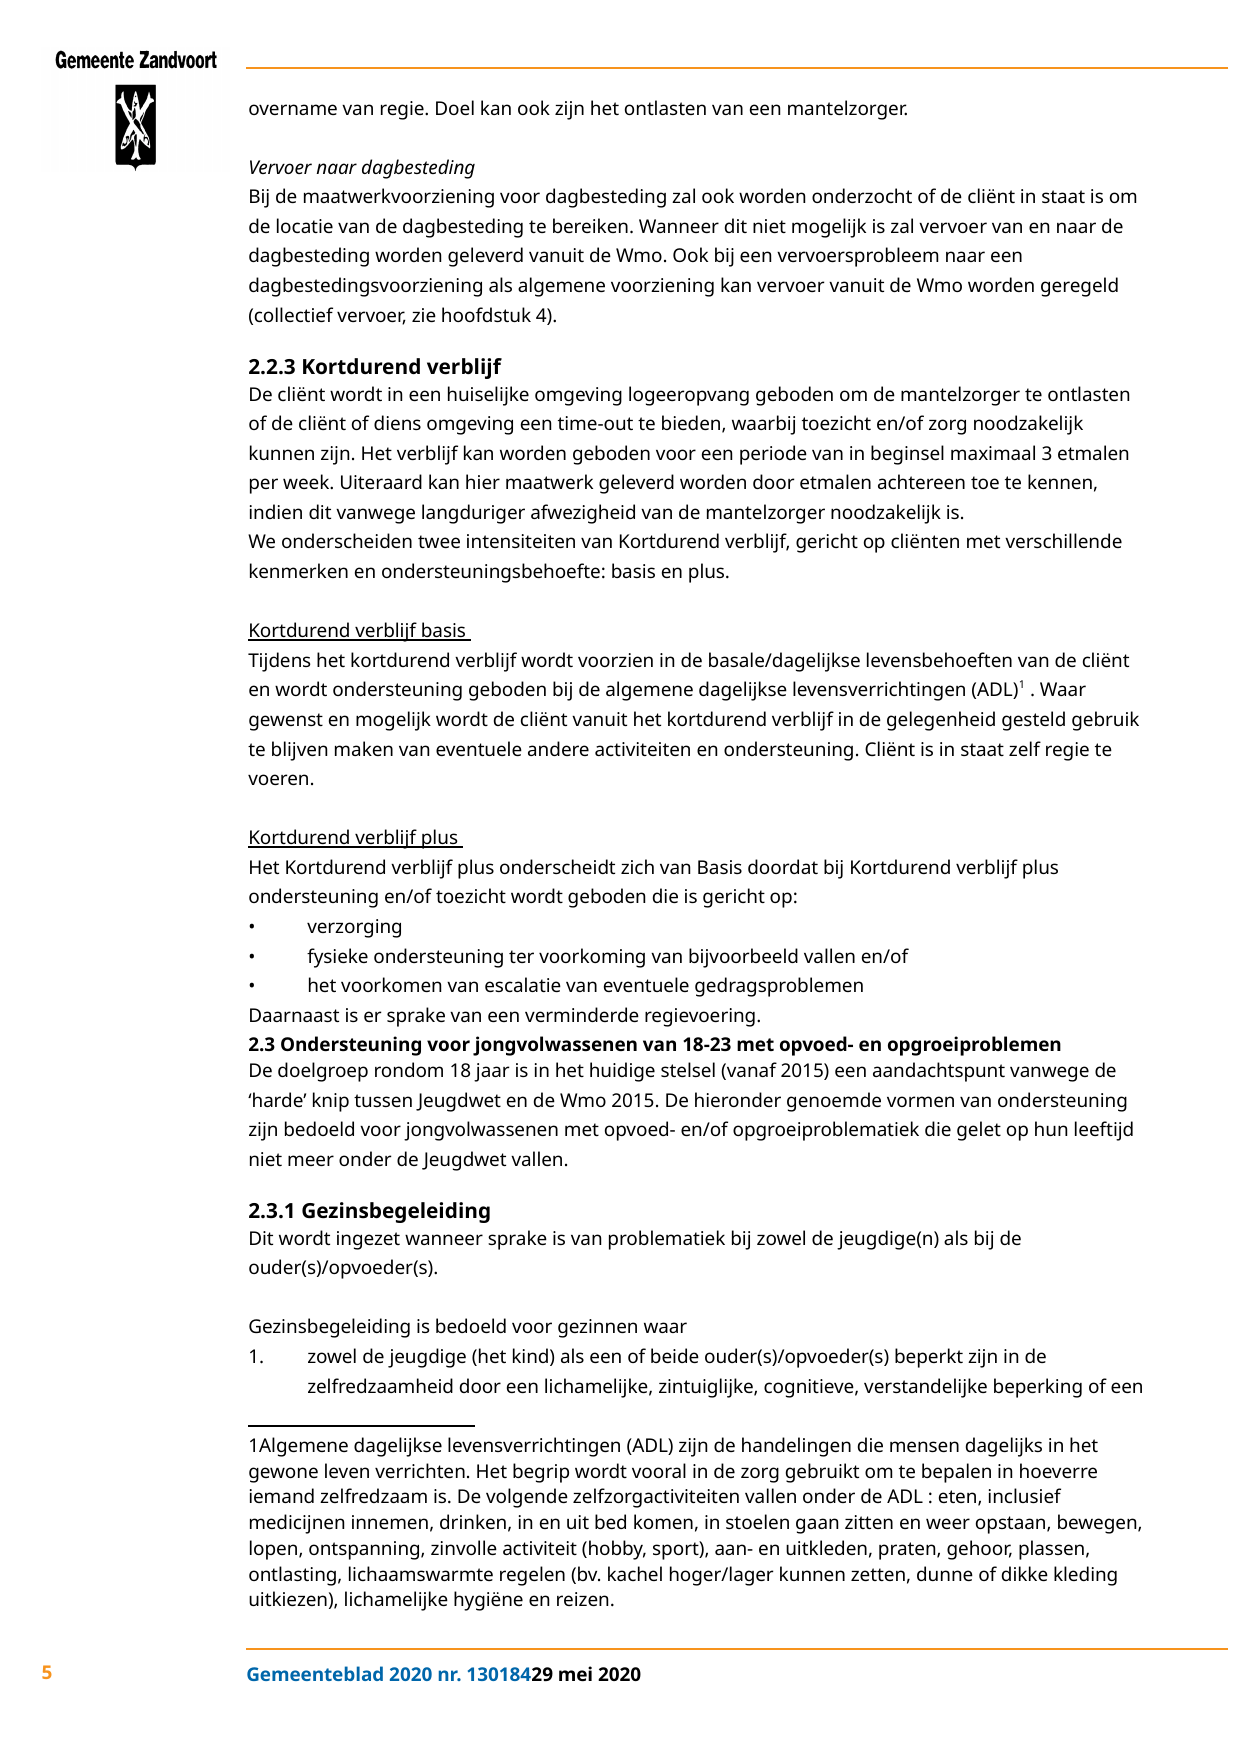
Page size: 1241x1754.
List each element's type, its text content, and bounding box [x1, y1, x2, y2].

text 2.2.3 Kortdurend verblijf [248, 352, 1152, 381]
text Tijdens het kortdurend verblijf wordt voorzien in de basale/dagelijkse levensbehoeften van de cliënt en wordt ondersteuning geboden bij de algemene dagelijkse levensverrichtingen (ADL) . Waar gewenst en mogelijk wordt de cliënt vanuit het kortdurend verblijf in de gelegenheid gesteld gebruik te blijven maken van eventuele andere activiteiten en ondersteuning. Cliënt is in staat zelf regie te voeren. [248, 647, 1152, 791]
list verzorging [248, 913, 1152, 939]
list het voorkomen van escalatie van eventuele gedragsproblemen [248, 972, 1152, 998]
text Vervoer naar dagbesteding [248, 154, 1152, 180]
text Gezinsbegeleiding is bedoeld voor gezinnen waar [248, 1314, 1152, 1339]
text De doelgroep rondom 18 jaar is in het huidige stelsel (vanaf 2015) een aandachtspunt vanwege de ‘harde’ knip tussen Jeugdwet en de Wmo 2015. De hieronder genoemde vormen van ondersteuning zijn bedoeld voor jongvolwassenen met opvoed- en/of opgroeiproblematiek die gelet op hun leeftijd niet meer onder de Jeugdwet vallen. [248, 1057, 1152, 1172]
text Daarnaast is er sprake van een verminderde regievoering. [248, 1002, 1152, 1028]
text Het Kortdurend verblijf plus onderscheidt zich van Basis doordat bij Kortdurend verblijf plus ondersteuning en/of toezicht wordt geboden die is gericht op: [248, 854, 1152, 909]
text 2.3 Ondersteuning voor jongvolwassenen van 18-23 met opvoed- en opgroeiproblemen [248, 1032, 1152, 1057]
picture [41, 47, 231, 172]
text 2.3.1 Gezinsbegeleiding [248, 1196, 1152, 1225]
text Kortdurend verblijf basis [248, 617, 1152, 643]
text overname van regie. Doel kan ook zijn het ontlasten van een mantelzorger. [248, 95, 1152, 121]
text Algemene dagelijkse levensverrichtingen (ADL) zijn de handelingen die mensen dagelijks in het gewone leven verrichten. Het begrip wordt vooral in de zorg gebruikt om te bepalen in hoeverre iemand zelfredzaam is. De volgende zelfzorgactiviteiten vallen onder de ADL : eten, inclusief medicijnen innemen, drinken, in en uit bed komen, in stoelen gaan zitten en weer opstaan, bewegen, lopen, ontspanning, zinvolle activiteit (hobby, sport), aan- en uitkleden, praten, gehoor, plassen, ontlasting, lichaamswarmte regelen (bv. kachel hoger/lager kunnen zetten, dunne of dikke kleding uitkiezen), lichamelijke hygiëne en reizen. [248, 1432, 1152, 1612]
list fysieke ondersteuning ter voorkoming van bijvoorbeeld vallen en/of [248, 943, 1152, 968]
text We onderscheiden twee intensiteiten van Kortdurend verblijf, gericht op cliënten met verschillende kenmerken en ondersteuningsbehoefte: basis en plus. [248, 529, 1152, 584]
text Bij de maatwerkvoorziening voor dagbesteding zal ook worden onderzocht of de cliënt in staat is om de locatie van de dagbesteding te bereiken. Wanneer dit niet mogelijk is zal vervoer van en naar de dagbesteding worden geleverd vanuit de Wmo. Ook bij een vervoersprobleem naar een dagbestedingsvoorziening als algemene voorziening kan vervoer vanuit de Wmo worden geregeld (collectief vervoer, zie hoofdstuk 4). [248, 183, 1152, 328]
text Dit wordt ingezet wanneer sprake is van problematiek bij zowel de jeugdige(n) als bij de ouder(s)/opvoeder(s). [248, 1225, 1152, 1280]
text De cliënt wordt in een huiselijke omgeving logeeropvang geboden om de mantelzorger te ontlasten of de cliënt of diens omgeving een time-out te bieden, waarbij toezicht en/of zorg noodzakelijk kunnen zijn. Het verblijf kan worden geboden voor een periode van in beginsel maximaal 3 etmalen per week. Uiteraard kan hier maatwerk geleverd worden door etmalen achtereen toe te kennen, indien dit vanwege langduriger afwezigheid van de mantelzorger noodzakelijk is. [248, 381, 1152, 525]
text Kortdurend verblijf plus [248, 824, 1152, 850]
list zowel de jeugdige (het kind) als een of beide ouder(s)/opvoeder(s) beperkt zijn in de zelfredzaamheid door een lichamelijke, zintuiglijke, cognitieve, verstandelijke beperking of een [248, 1343, 1152, 1398]
